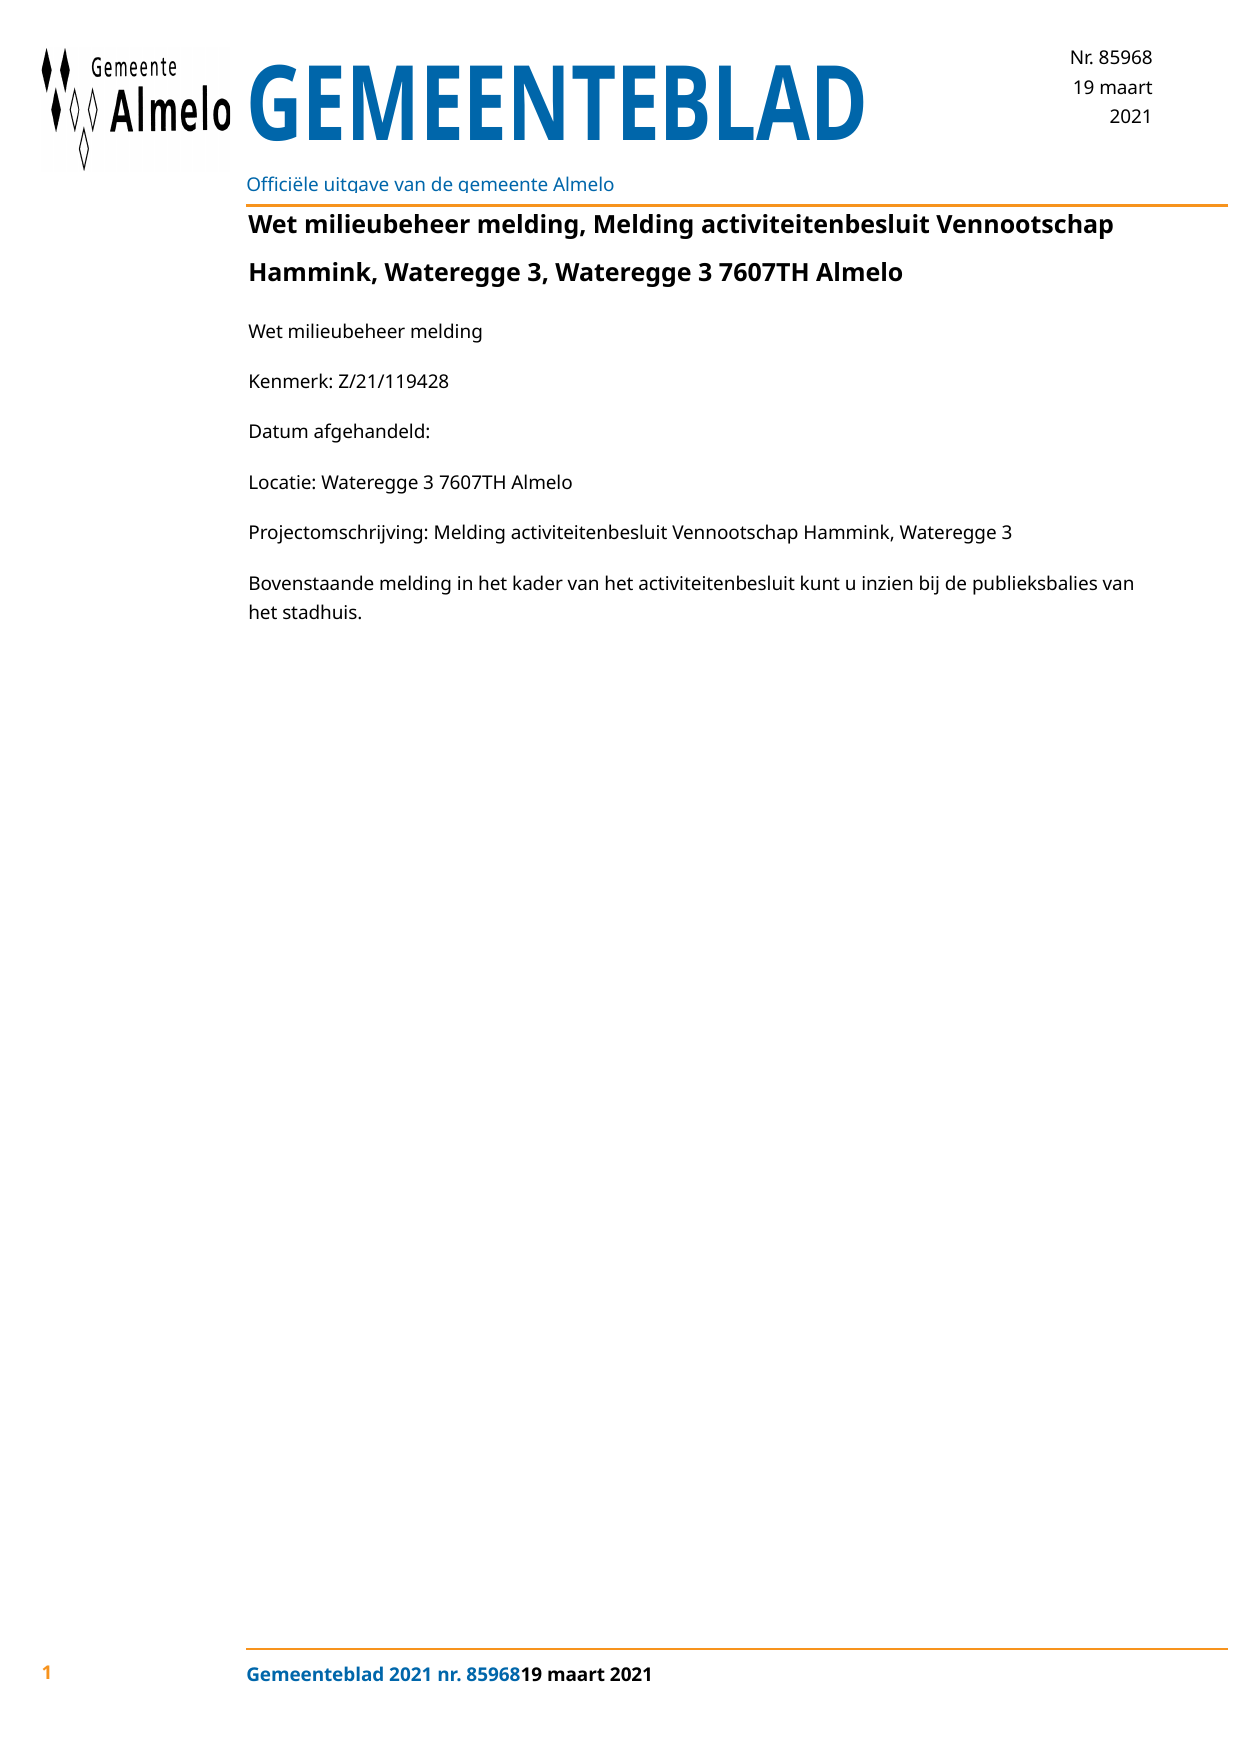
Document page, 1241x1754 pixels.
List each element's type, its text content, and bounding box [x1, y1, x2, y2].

text Locatie: Wateregge 3 7607TH Almelo [248, 469, 1152, 495]
text Projectomschrijving: Melding activiteitenbesluit Vennootschap Hammink, Wateregge 3 [248, 519, 1152, 545]
text Wet milieubeheer melding [248, 318, 1152, 344]
text Kenmerk: Z/21/119428 [248, 368, 1152, 394]
text Datum afgehandeld: [248, 419, 1152, 444]
picture [41, 47, 231, 172]
text Wet milieubeheer melding, Melding activiteitenbesluit Vennootschap Hammink, Wateregge 3, Wateregge 3 7607TH Almelo [248, 207, 1152, 288]
text Bovenstaande melding in het kader van het activiteitenbesluit kunt u inzien bij de publieksbalies van het stadhuis. [248, 570, 1152, 625]
